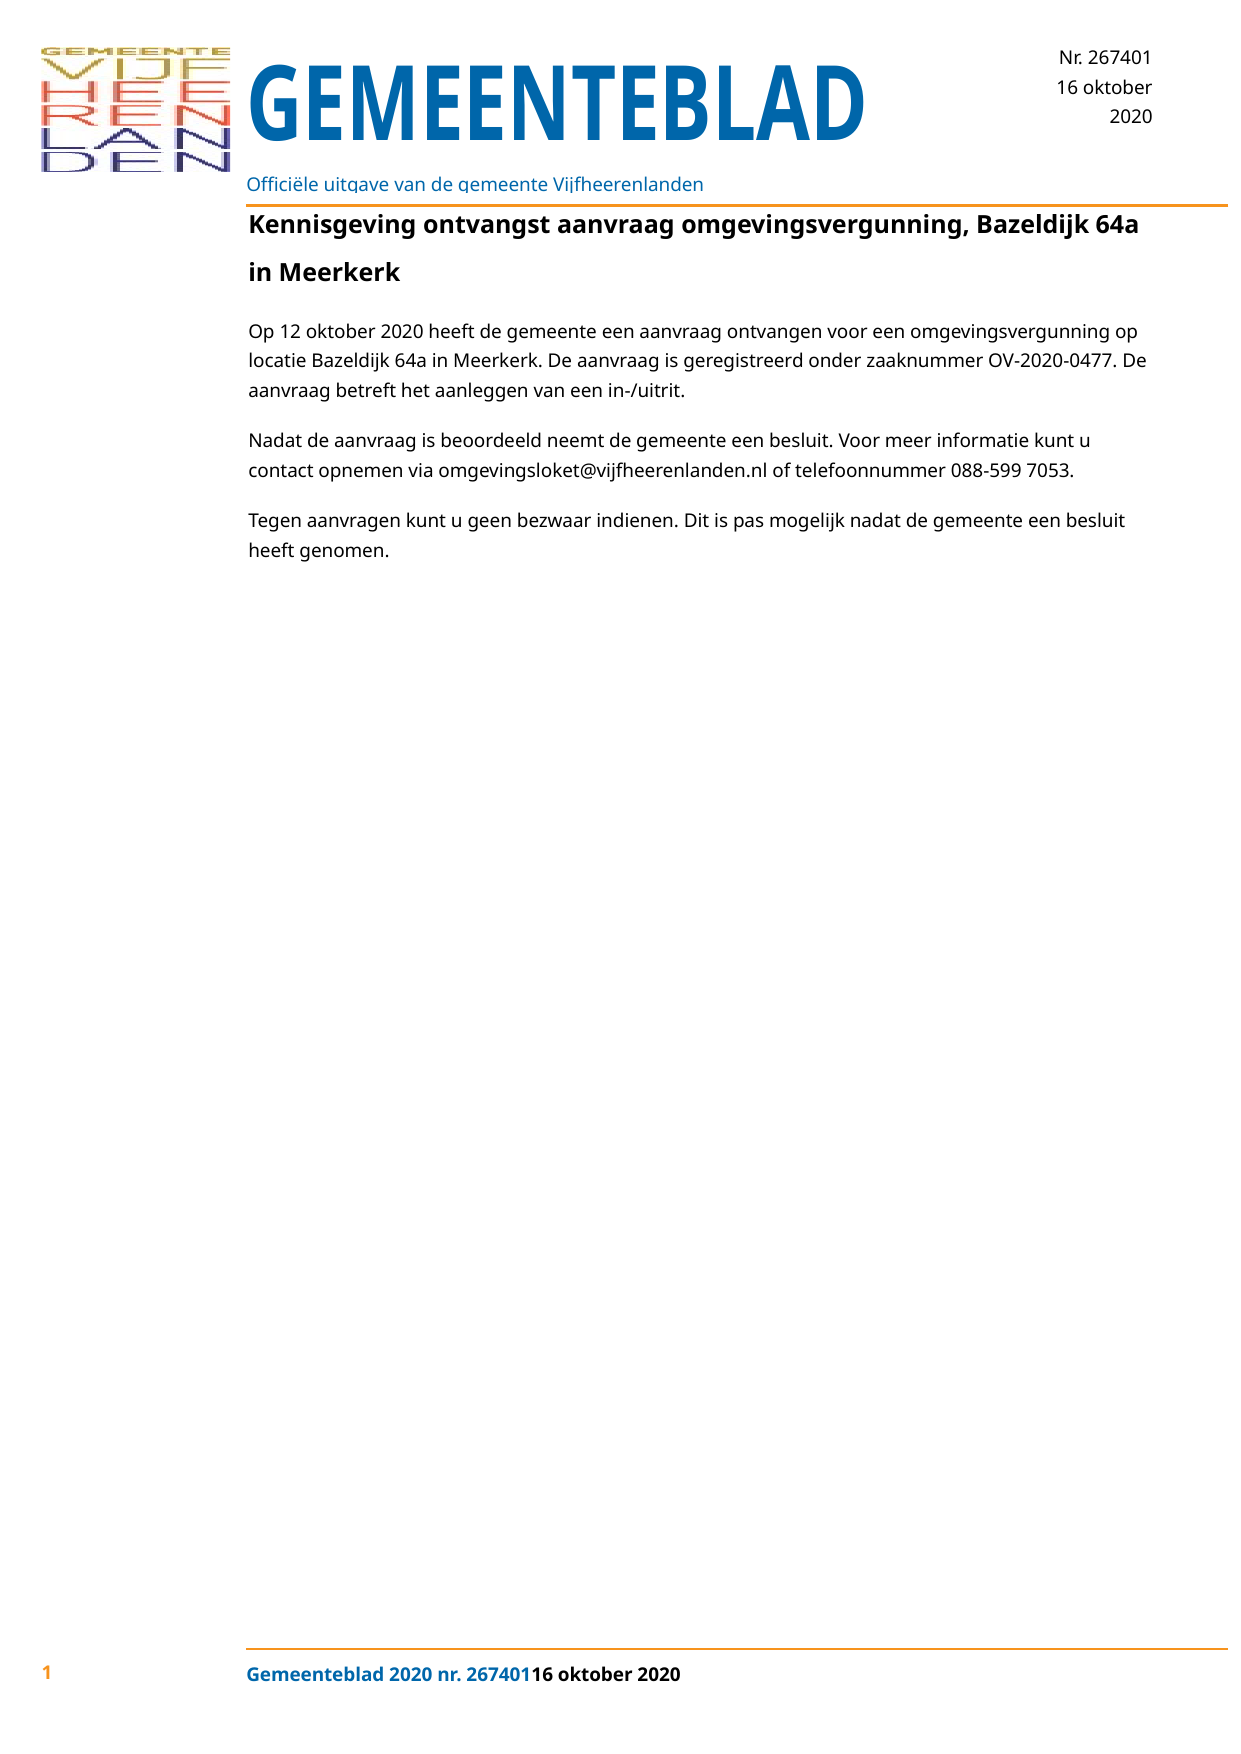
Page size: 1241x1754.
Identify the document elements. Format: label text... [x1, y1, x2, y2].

text Nadat de aanvraag is beoordeeld neemt de gemeente een besluit. Voor meer informatie kunt u contact opnemen via omgevingsloket@vijfheerenlanden.nl of telefoonnummer 088-599 7053. [248, 427, 1152, 483]
text Tegen aanvragen kunt u geen bezwaar indienen. Dit is pas mogelijk nadat de gemeente een besluit heeft genomen. [248, 507, 1152, 563]
picture [41, 47, 231, 172]
text Kennisgeving ontvangst aanvraag omgevingsvergunning, Bazeldijk 64a in Meerkerk [248, 207, 1152, 288]
text Op 12 oktober 2020 heeft de gemeente een aanvraag ontvangen voor een omgevingsvergunning op locatie Bazeldijk 64a in Meerkerk. De aanvraag is geregistreerd onder zaaknummer OV-2020-0477. De aanvraag betreft het aanleggen van een in-/uitrit. [248, 318, 1152, 403]
